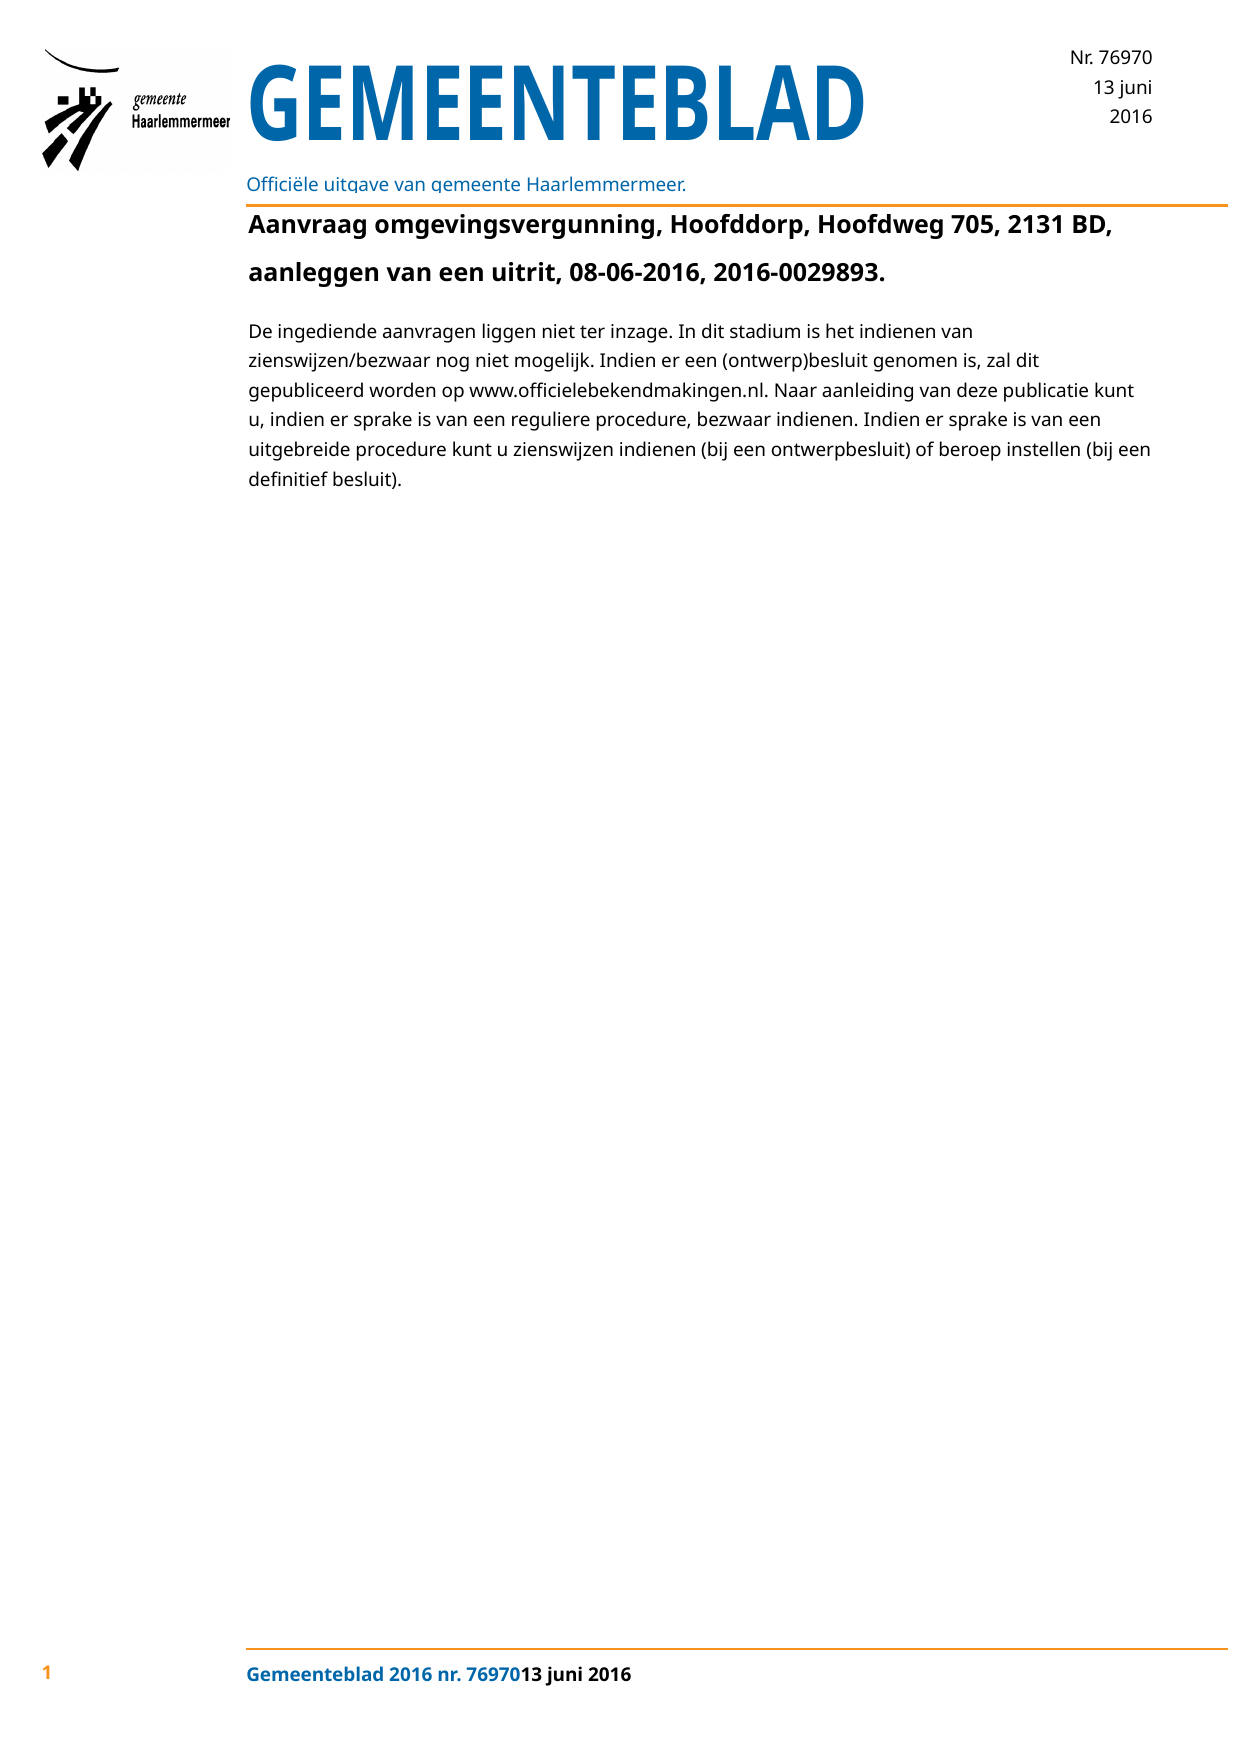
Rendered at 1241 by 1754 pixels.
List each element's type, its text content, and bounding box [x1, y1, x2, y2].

text Aanvraag omgevingsvergunning, Hoofddorp, Hoofdweg 705, 2131 BD, aanleggen van een uitrit, 08-06-2016, 2016-0029893. [248, 207, 1152, 288]
picture [41, 47, 231, 172]
text De ingediende aanvragen liggen niet ter inzage. In dit stadium is het indienen van zienswijzen/bezwaar nog niet mogelijk. Indien er een (ontwerp)besluit genomen is, zal dit gepubliceerd worden op www.officielebekendmakingen.nl. Naar aanleiding van deze publicatie kunt u, indien er sprake is van een reguliere procedure, bezwaar indienen. Indien er sprake is van een uitgebreide procedure kunt u zienswijzen indienen (bij een ontwerpbesluit) of beroep instellen (bij een definitief besluit). [248, 318, 1152, 492]
